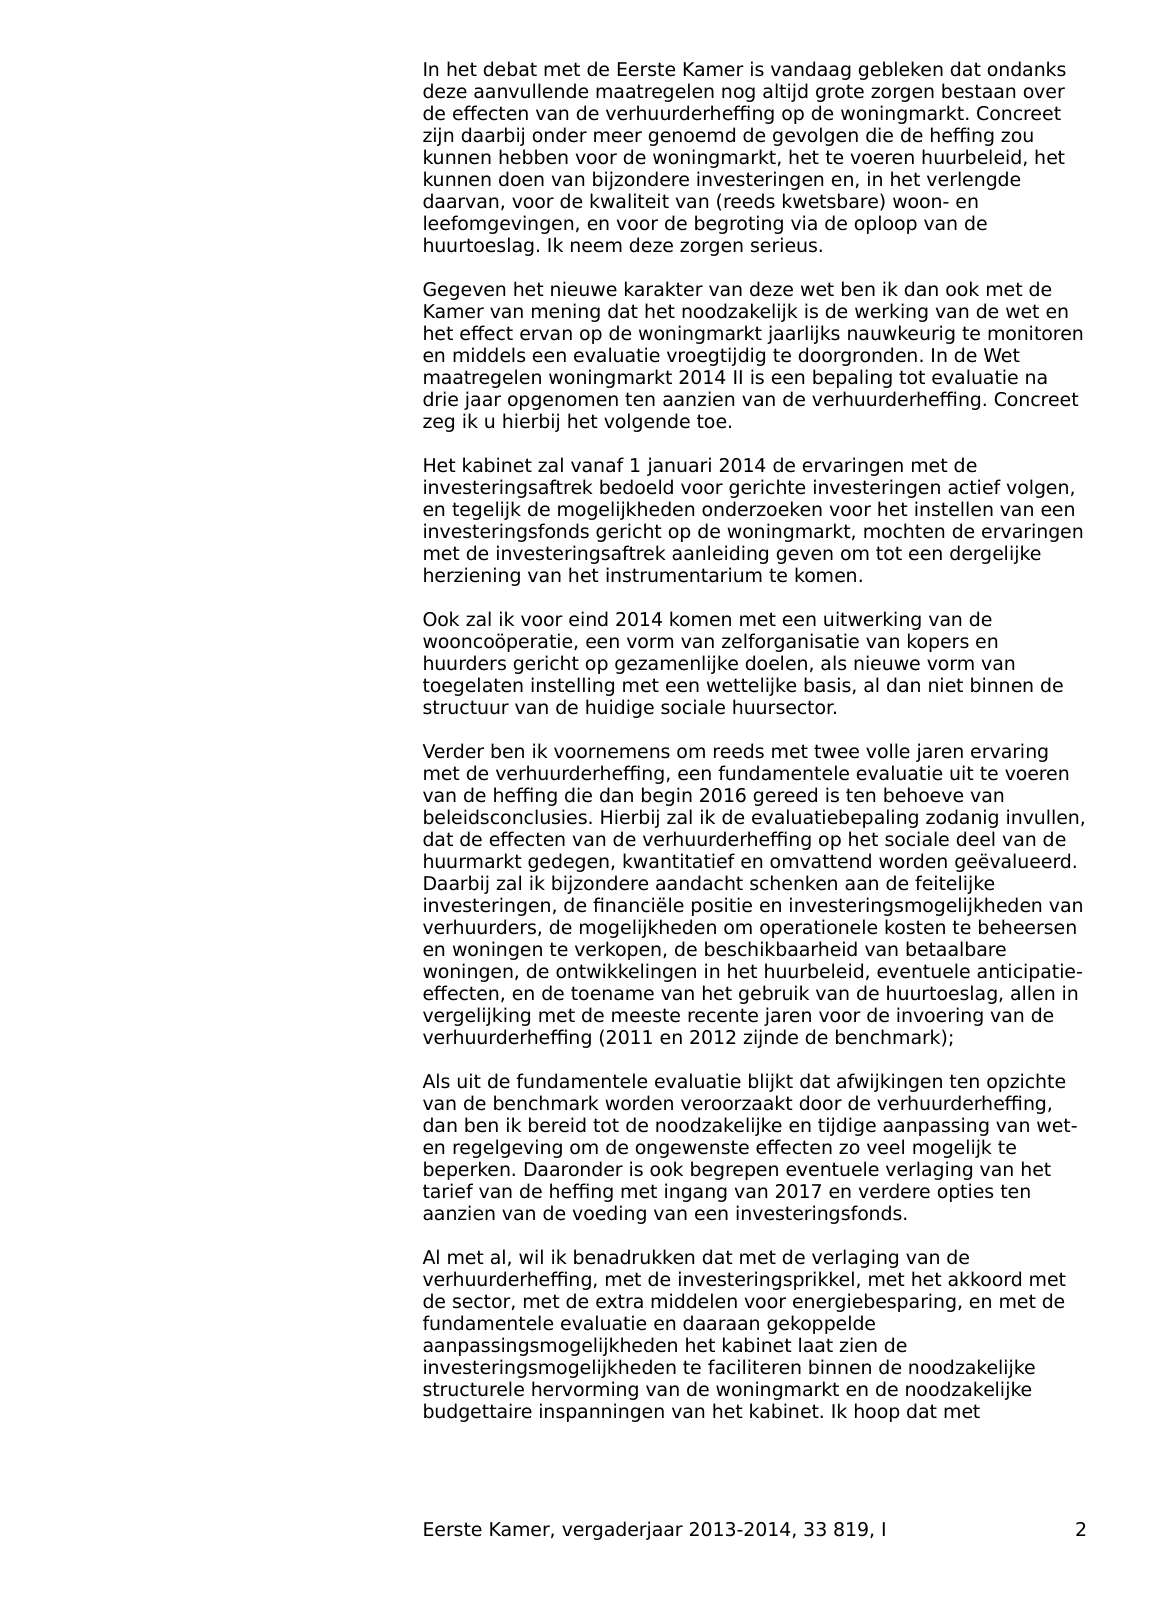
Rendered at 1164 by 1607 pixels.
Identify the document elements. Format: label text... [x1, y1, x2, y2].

text In het debat met de Eerste Kamer is vandaag gebleken dat ondanks deze aanvullende maatregelen nog altijd grote zorgen bestaan over de effecten van de verhuurderheffing op de woningmarkt. Concreet zijn daarbij onder meer genoemd de gevolgen die de heffing zou kunnen hebben voor de woningmarkt, het te voeren huurbeleid, het kunnen doen van bijzondere investeringen en, in het verlengde daarvan, voor de kwaliteit van (reeds kwetsbare) woon- en leefomgevingen, en voor de begroting via de oploop van de huurtoeslag. Ik neem deze zorgen serieus. [422, 59, 1087, 257]
text Als uit de fundamentele evaluatie blijkt dat afwijkingen ten opzichte van de benchmark worden veroorzaakt door de verhuurderheffing, dan ben ik bereid tot de noodzakelijke en tijdige aanpassing van wet- en regelgeving om de ongewenste effecten zo veel mogelijk te beperken. Daaronder is ook begrepen eventuele verlaging van het tarief van de heffing met ingang van 2017 en verdere opties ten aanzien van de voeding van een investeringsfonds. [422, 1071, 1087, 1225]
text Al met al, wil ik benadrukken dat met de verlaging van de verhuurderheffing, met de investeringsprikkel, met het akkoord met de sector, met de extra middelen voor energiebesparing, en met de fundamentele evaluatie en daaraan gekoppelde aanpassingsmogelijkheden het kabinet laat zien de investeringsmogelijkheden te faciliteren binnen de noodzakelijke structurele hervorming van de woningmarkt en de noodzakelijke budgettaire inspanningen van het kabinet. Ik hoop dat met [422, 1247, 1087, 1423]
text Het kabinet zal vanaf 1 januari 2014 de ervaringen met de investeringsaftrek bedoeld voor gerichte investeringen actief volgen, en tegelijk de mogelijkheden onderzoeken voor het instellen van een investeringsfonds gericht op de woningmarkt, mochten de ervaringen met de investeringsaftrek aanleiding geven om tot een dergelijke herziening van het instrumentarium te komen. [422, 455, 1087, 587]
text Verder ben ik voornemens om reeds met twee volle jaren ervaring met de verhuurderheffing, een fundamentele evaluatie uit te voeren van de heffing die dan begin 2016 gereed is ten behoeve van beleidsconclusies. Hierbij zal ik de evaluatiebepaling zodanig invullen, dat de effecten van de verhuurderheffing op het sociale deel van de huurmarkt gedegen, kwantitatief en omvattend worden geëvalueerd. Daarbij zal ik bijzondere aandacht schenken aan de feitelijke investeringen, de financiële positie en investeringsmogelijkheden van verhuurders, de mogelijkheden om operationele kosten te beheersen en woningen te verkopen, de beschikbaarheid van betaalbare woningen, de ontwikkelingen in het huurbeleid, eventuele anticipatie-effecten, en de toename van het gebruik van de huurtoeslag, allen in vergelijking met de meeste recente jaren voor de invoering van de verhuurderheffing (2011 en 2012 zijnde de benchmark); [422, 741, 1087, 1049]
text Ook zal ik voor eind 2014 komen met een uitwerking van de wooncoöperatie, een vorm van zelforganisatie van kopers en huurders gericht op gezamenlijke doelen, als nieuwe vorm van toegelaten instelling met een wettelijke basis, al dan niet binnen de structuur van de huidige sociale huursector. [422, 609, 1087, 719]
text Gegeven het nieuwe karakter van deze wet ben ik dan ook met de Kamer van mening dat het noodzakelijk is de werking van de wet en het effect ervan op de woningmarkt jaarlijks nauwkeurig te monitoren en middels een evaluatie vroegtijdig te doorgronden. In de Wet maatregelen woningmarkt 2014 II is een bepaling tot evaluatie na drie jaar opgenomen ten aanzien van de verhuurderheffing. Concreet zeg ik u hierbij het volgende toe. [422, 279, 1087, 433]
